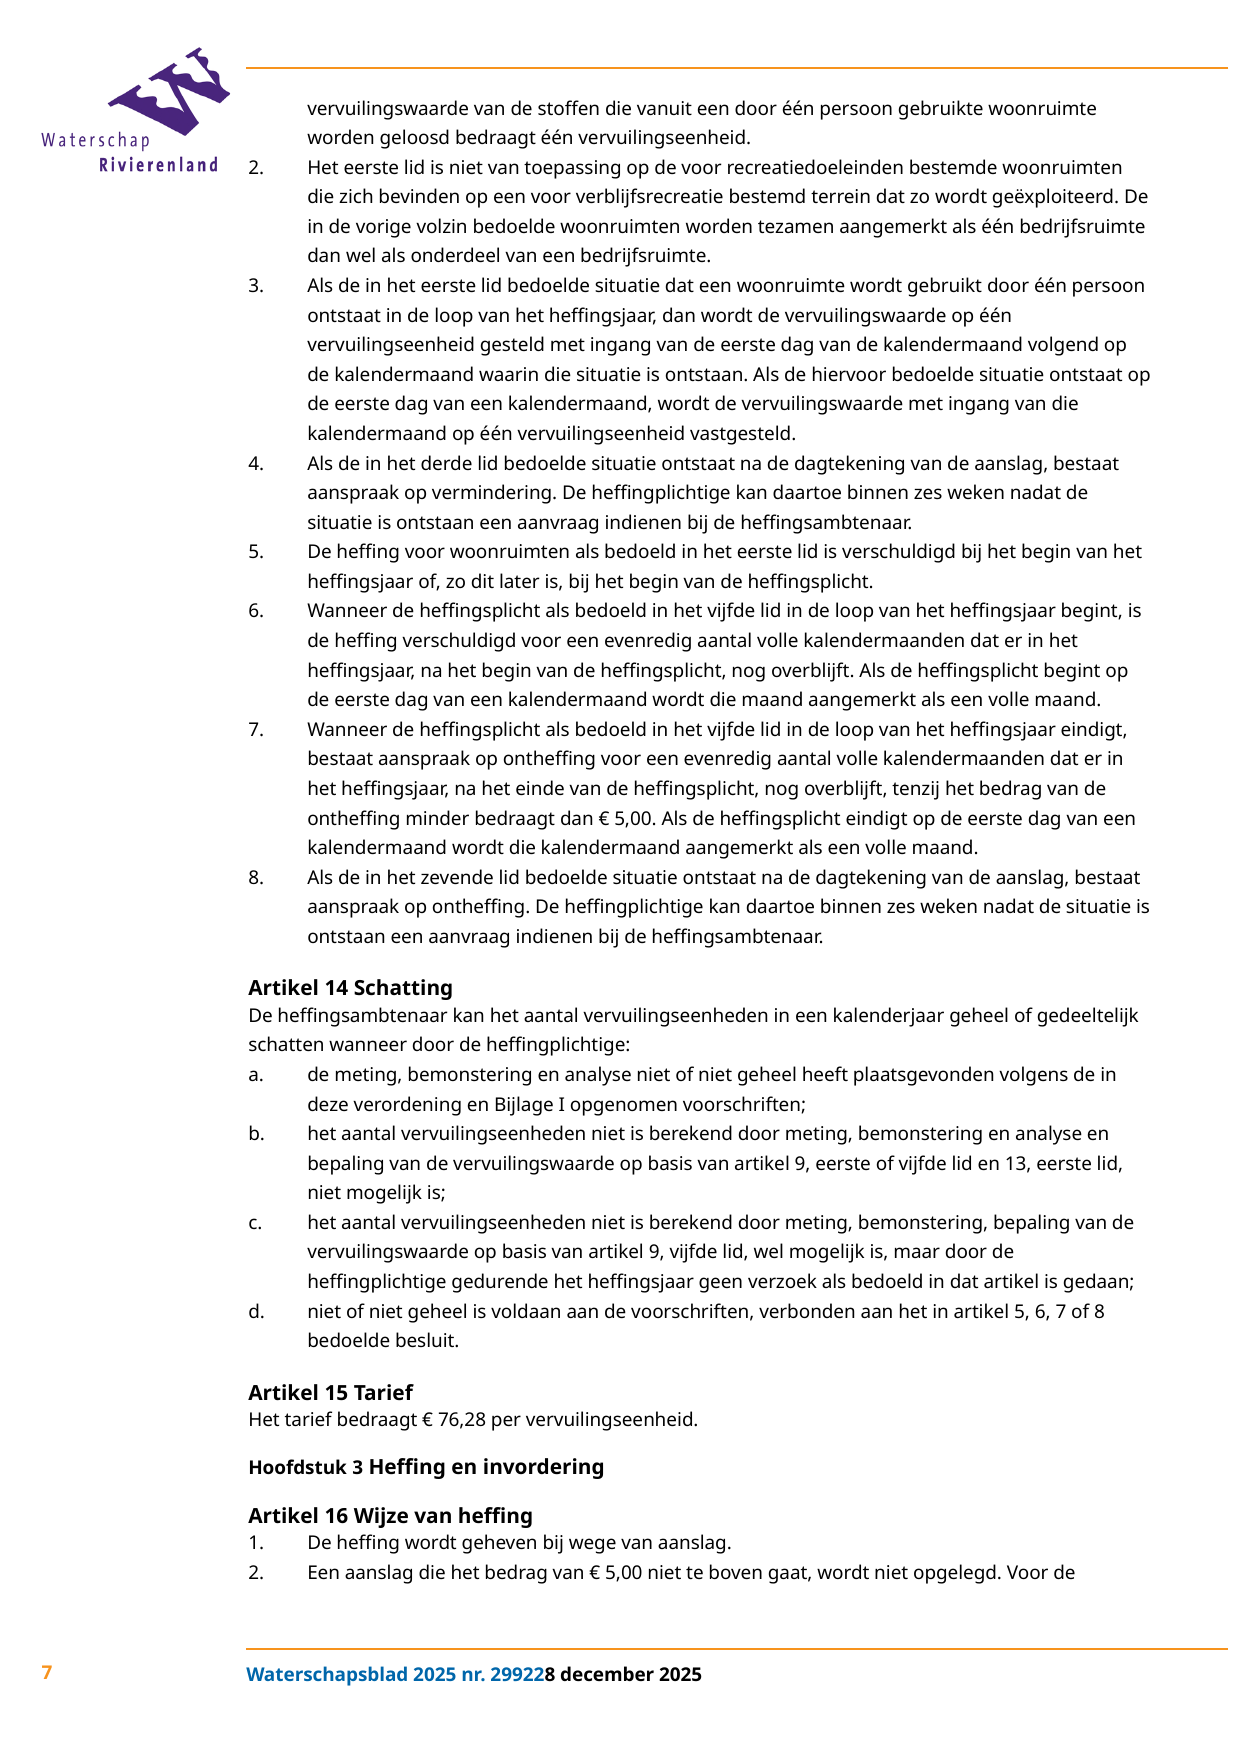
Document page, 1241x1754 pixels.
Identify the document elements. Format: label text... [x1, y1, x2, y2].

list Wanneer de heffingsplicht als bedoeld in het vijfde lid in de loop van het heffingsjaar begint, is de heffing verschuldigd voor een evenredig aantal volle kalendermaanden dat er in het heffingsjaar, na het begin van de heffingsplicht, nog overblijft. Als de heffingsplicht begint op de eerste dag van een kalendermaand wordt die maand aangemerkt als een volle maand. [248, 598, 1152, 712]
picture [41, 47, 231, 172]
text De heffingsambtenaar kan het aantal vervuilingseenheden in een kalenderjaar geheel of gedeeltelijk schatten wanneer door de heffingplichtige: [248, 1002, 1152, 1057]
list Een aanslag die het bedrag van € 5,00 niet te boven gaat, wordt niet opgelegd. Voor de [248, 1559, 1152, 1585]
list de meting, bemonstering en analyse niet of niet geheel heeft plaatsgevonden volgens de in deze verordening en Bijlage I opgenomen voorschriften; [248, 1061, 1152, 1116]
list vervuilingswaarde van de stoffen die vanuit een door één persoon gebruikte woonruimte worden geloosd bedraagt één vervuilingseenheid. [248, 95, 1152, 150]
list De heffing voor woonruimten als bedoeld in het eerste lid is verschuldigd bij het begin van het heffingsjaar of, zo dit later is, bij het begin van de heffingsplicht. [248, 538, 1152, 594]
list Als de in het zevende lid bedoelde situatie ontstaat na de dagtekening van de aanslag, bestaat aanspraak op ontheffing. De heffingplichtige kan daartoe binnen zes weken nadat de situatie is ontstaan een aanvraag indienen bij de heffingsambtenaar. [248, 864, 1152, 949]
text Het tarief bedraagt € 76,28 per vervuilingseenheid. [248, 1406, 1152, 1432]
text Artikel 14 Schatting [248, 973, 1152, 1002]
list Als de in het eerste lid bedoelde situatie dat een woonruimte wordt gebruikt door één persoon ontstaat in de loop van het heffingsjaar, dan wordt de vervuilingswaarde op één vervuilingseenheid gesteld met ingang van de eerste dag van de kalendermaand volgend op de kalendermaand waarin die situatie is ontstaan. Als de hiervoor bedoelde situatie ontstaat op de eerste dag van een kalendermaand, wordt de vervuilingswaarde met ingang van die kalendermaand op één vervuilingseenheid vastgesteld. [248, 272, 1152, 446]
text Hoofdstuk 3 Heffing en invordering [248, 1452, 1152, 1480]
list Wanneer de heffingsplicht als bedoeld in het vijfde lid in de loop van het heffingsjaar eindigt, bestaat aanspraak op ontheffing voor een evenredig aantal volle kalendermaanden dat er in het heffingsjaar, na het einde van de heffingsplicht, nog overblijft, tenzij het bedrag van de ontheffing minder bedraagt dan € 5,00. Als de heffingsplicht eindigt op de eerste dag van een kalendermaand wordt die kalendermaand aangemerkt als een volle maand. [248, 716, 1152, 860]
list Als de in het derde lid bedoelde situatie ontstaat na de dagtekening van de aanslag, bestaat aanspraak op vermindering. De heffingplichtige kan daartoe binnen zes weken nadat de situatie is ontstaan een aanvraag indienen bij de heffingsambtenaar. [248, 450, 1152, 535]
text Artikel 16 Wijze van heffing [248, 1501, 1152, 1529]
text Artikel 15 Tarief [248, 1378, 1152, 1406]
list De heffing wordt geheven bij wege van aanslag. [248, 1529, 1152, 1555]
list niet of niet geheel is voldaan aan de voorschriften, verbonden aan het in artikel 5, 6, 7 of 8 bedoelde besluit. [248, 1298, 1152, 1353]
list Het eerste lid is niet van toepassing op de voor recreatiedoeleinden bestemde woonruimten die zich bevinden op een voor verblijfsrecreatie bestemd terrein dat zo wordt geëxploiteerd. De in de vorige volzin bedoelde woonruimten worden tezamen aangemerkt als één bedrijfsruimte dan wel als onderdeel van een bedrijfsruimte. [248, 154, 1152, 268]
list het aantal vervuilingseenheden niet is berekend door meting, bemonstering, bepaling van de vervuilingswaarde op basis van artikel 9, vijfde lid, wel mogelijk is, maar door de heffingplichtige gedurende het heffingsjaar geen verzoek als bedoeld in dat artikel is gedaan; [248, 1209, 1152, 1294]
list het aantal vervuilingseenheden niet is berekend door meting, bemonstering en analyse en bepaling van de vervuilingswaarde op basis van artikel 9, eerste of vijfde lid en 13, eerste lid, niet mogelijk is; [248, 1120, 1152, 1205]
